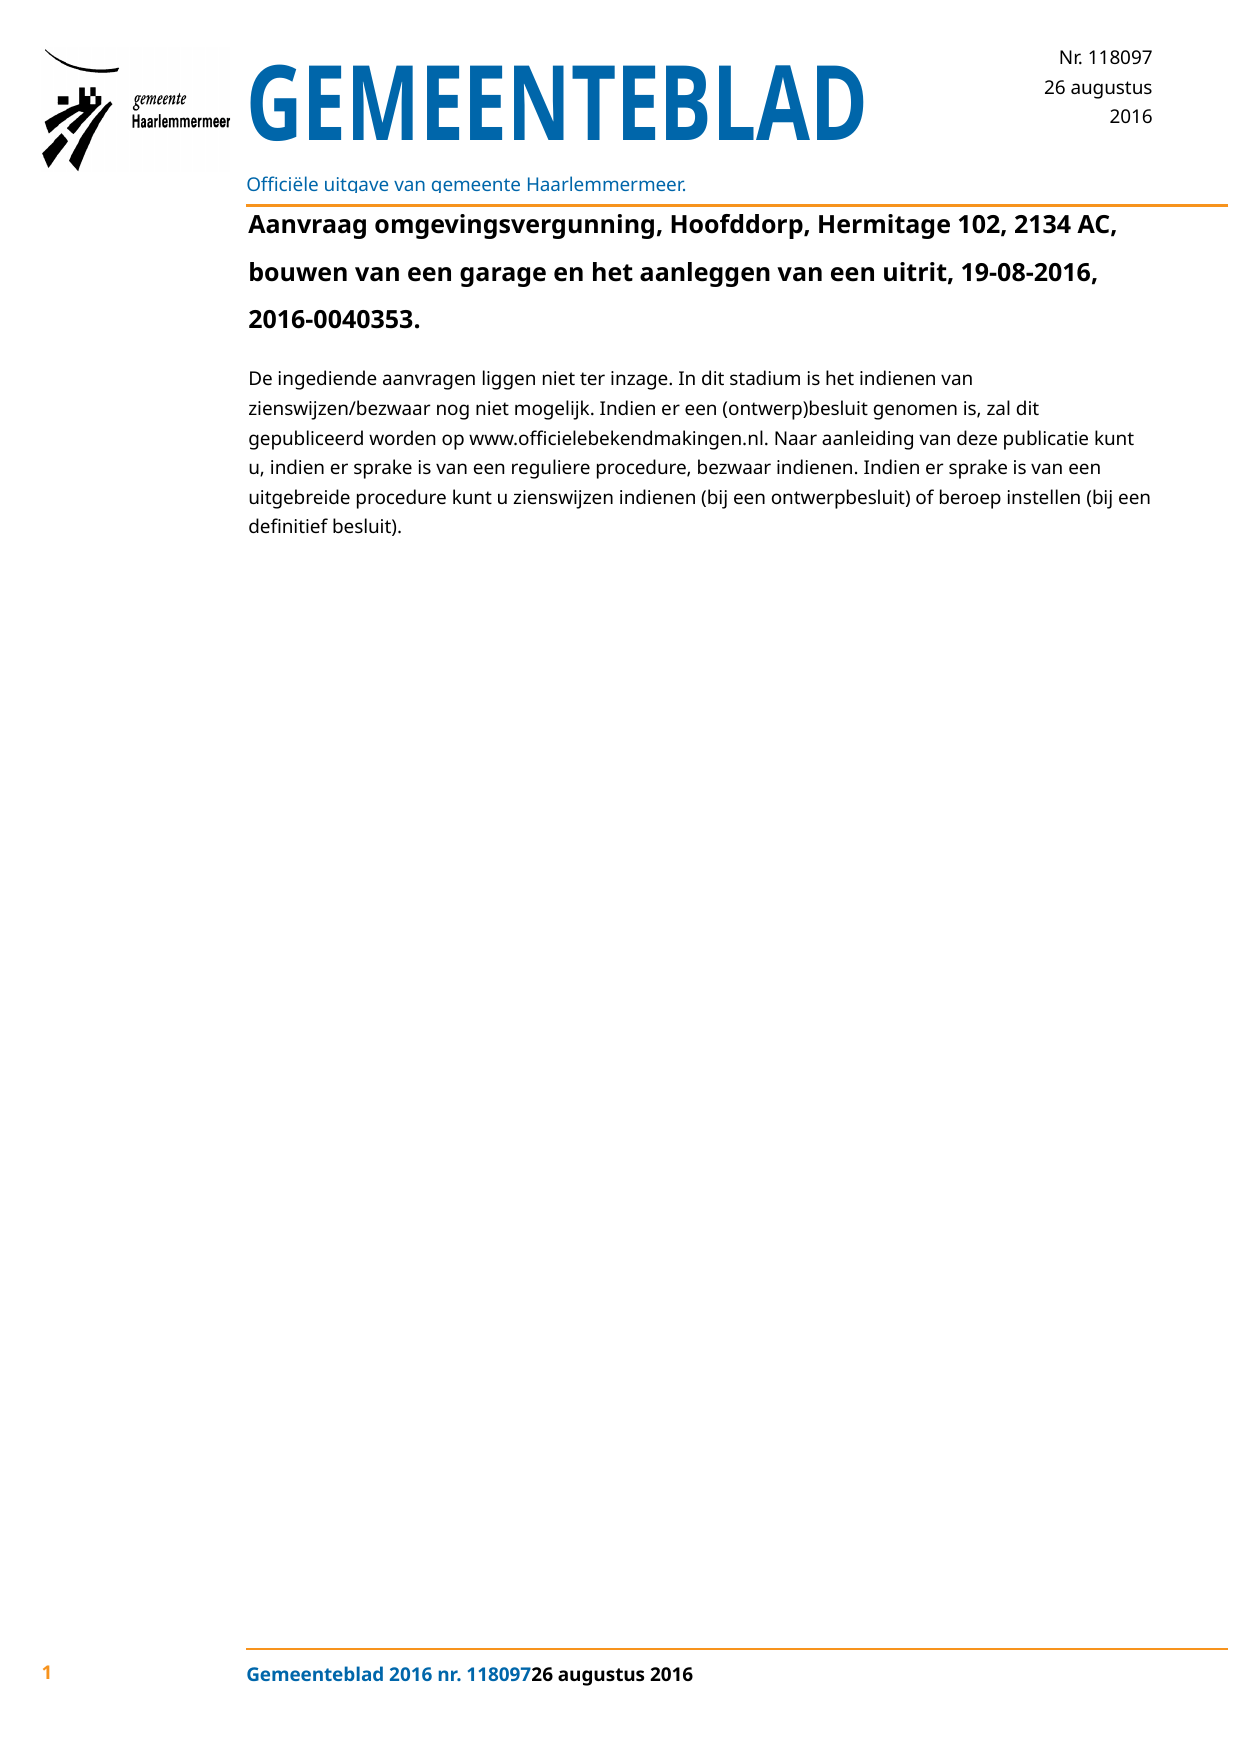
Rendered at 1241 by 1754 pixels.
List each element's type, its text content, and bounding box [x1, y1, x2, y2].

text Aanvraag omgevingsvergunning, Hoofddorp, Hermitage 102, 2134 AC, bouwen van een garage en het aanleggen van een uitrit, 19-08-2016, 2016-0040353. [248, 207, 1152, 336]
picture [41, 47, 231, 172]
text De ingediende aanvragen liggen niet ter inzage. In dit stadium is het indienen van zienswijzen/bezwaar nog niet mogelijk. Indien er een (ontwerp)besluit genomen is, zal dit gepubliceerd worden op www.officielebekendmakingen.nl. Naar aanleiding van deze publicatie kunt u, indien er sprake is van een reguliere procedure, bezwaar indienen. Indien er sprake is van een uitgebreide procedure kunt u zienswijzen indienen (bij een ontwerpbesluit) of beroep instellen (bij een definitief besluit). [248, 366, 1152, 539]
